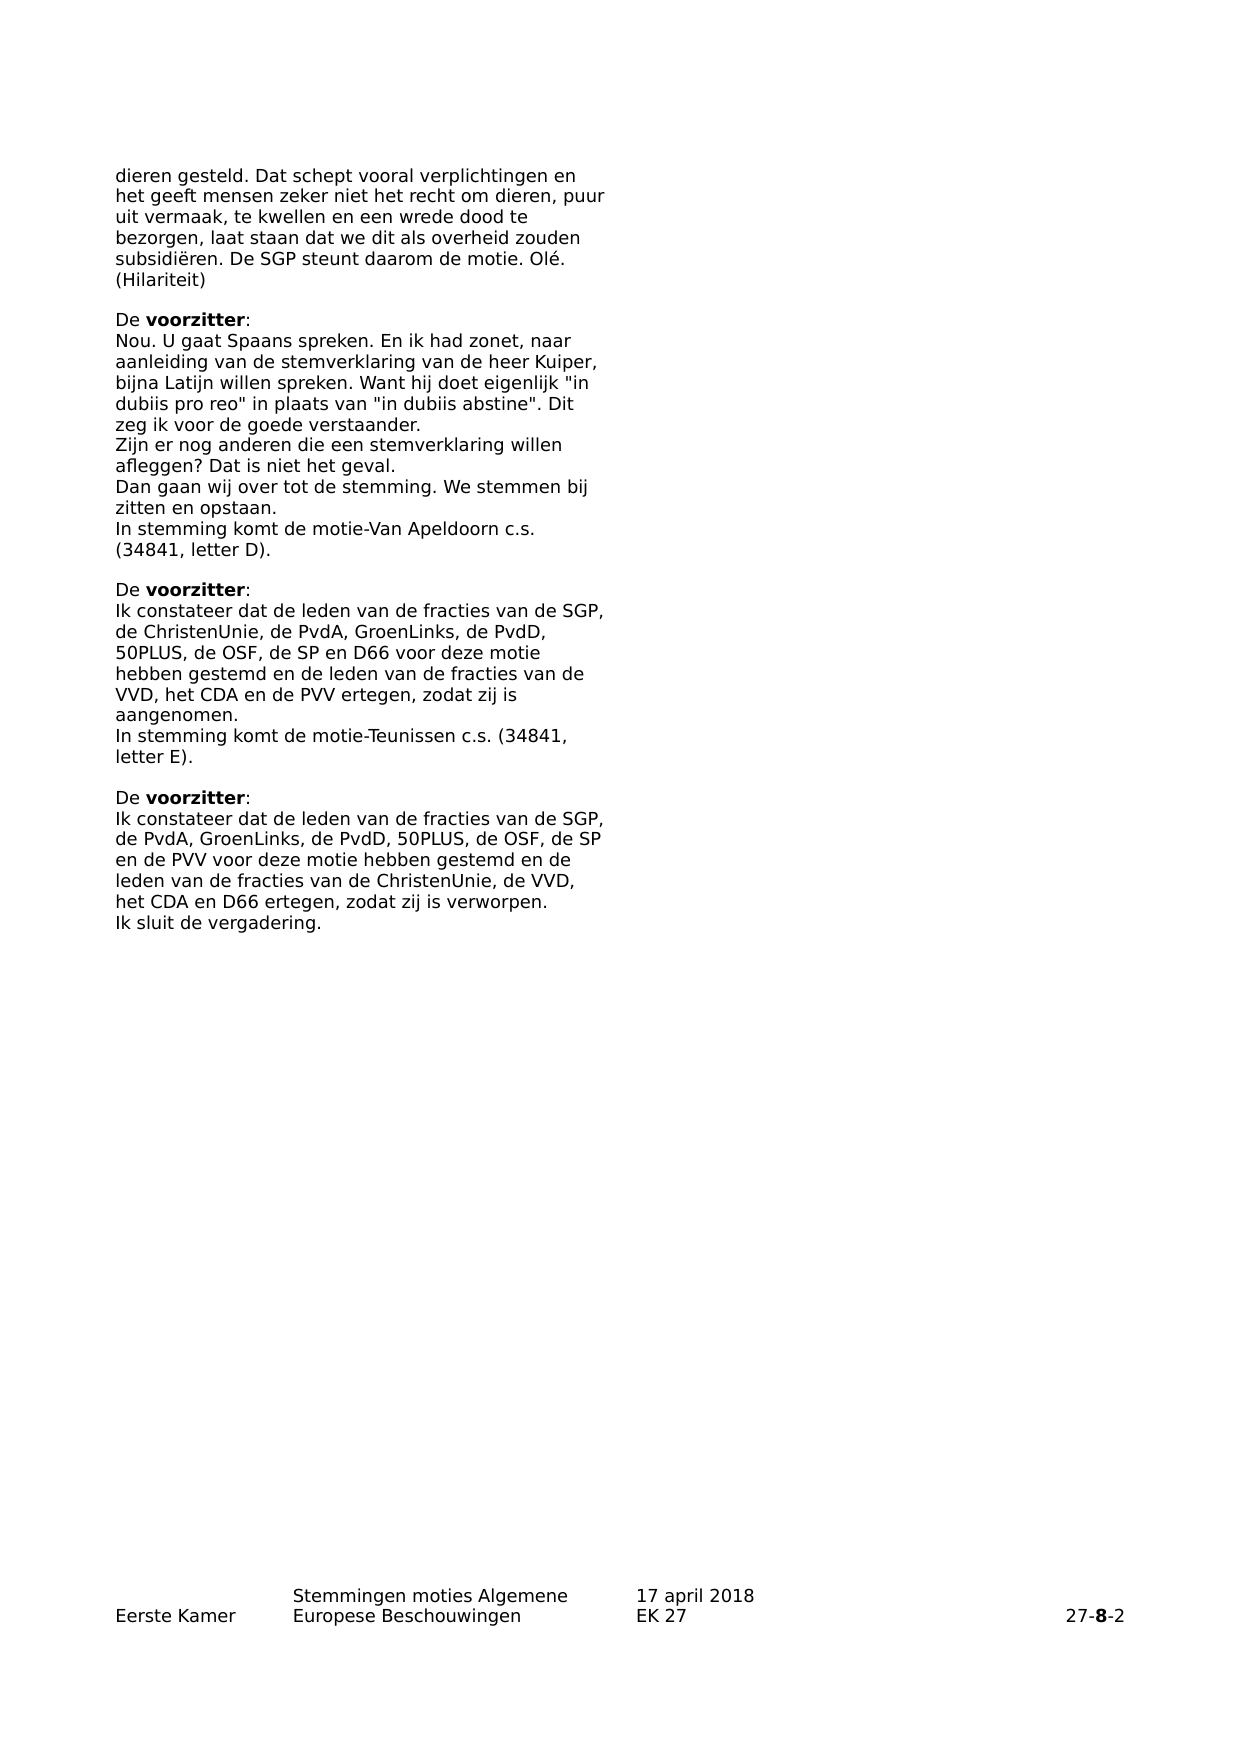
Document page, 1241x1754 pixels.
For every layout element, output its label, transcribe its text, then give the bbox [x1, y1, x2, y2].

text Dan gaan wij over tot de stemming. We stemmen bij zitten en opstaan. [115, 477, 605, 518]
text Zijn er nog anderen die een stemverklaring willen afleggen? Dat is niet het geval. [115, 435, 605, 477]
text dieren gesteld. Dat schept vooral verplichtingen en het geeft mensen zeker niet het recht om dieren, puur uit vermaak, te kwellen en een wrede dood te bezorgen, laat staan dat we dit als overheid zouden subsidiëren. De SGP steunt daarom de motie. Olé. [115, 165, 605, 269]
text Ik constateer dat de leden van de fracties van de SGP, de PvdA, GroenLinks, de PvdD, 50PLUS, de OSF, de SP en de PVV voor deze motie hebben gestemd en de leden van de fracties van de ChristenUnie, de VVD, het CDA en D66 ertegen, zodat zij is verworpen. [115, 808, 605, 912]
text In stemming komt de motie-Van Apeldoorn c.s. (34841, letter D). [115, 518, 605, 560]
text Ik constateer dat de leden van de fracties van de SGP, de ChristenUnie, de PvdA, GroenLinks, de PvdD, 50PLUS, de OSF, de SP en D66 voor deze motie hebben gestemd en de leden van de fracties van de VVD, het CDA en de PVV ertegen, zodat zij is aangenomen. [115, 601, 605, 726]
text (Hilariteit) [115, 269, 605, 290]
text Ik sluit de vergadering. [115, 912, 605, 933]
text De voorzitter: [115, 788, 605, 808]
text Nou. U gaat Spaans spreken. En ik had zonet, naar aanleiding van de stemverklaring van de heer Kuiper, bijna Latijn willen spreken. Want hij doet eigenlijk "in dubiis pro reo" in plaats van "in dubiis abstine". Dit zeg ik voor de goede verstaander. [115, 331, 605, 435]
text In stemming komt de motie-Teunissen c.s. (34841, letter E). [115, 726, 605, 768]
text De voorzitter: [115, 310, 605, 331]
text De voorzitter: [115, 580, 605, 601]
